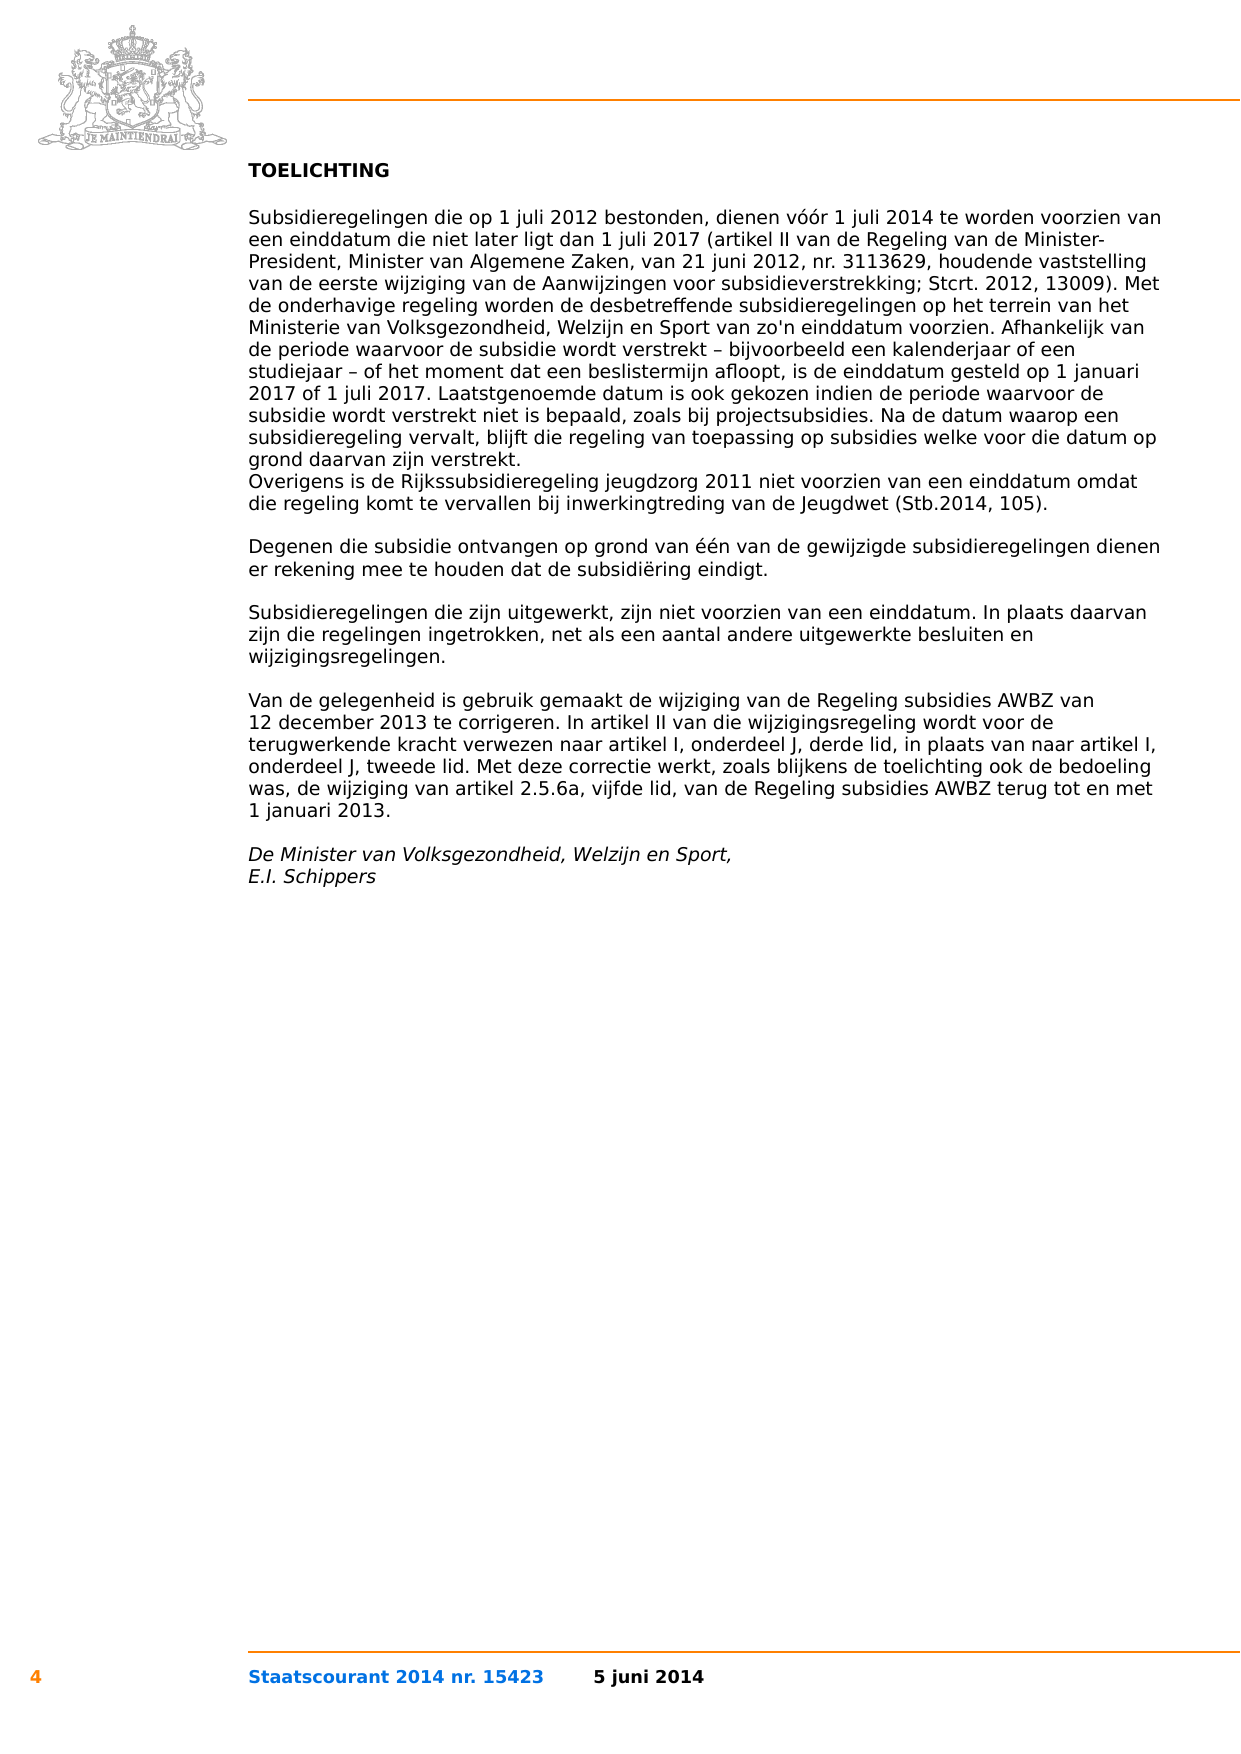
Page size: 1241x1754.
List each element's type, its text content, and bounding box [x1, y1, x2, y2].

text Degenen die subsidie ontvangen op grond van één van de gewijzigde subsidieregelingen dienen er rekening mee te houden dat de subsidiëring eindigt. [248, 536, 1163, 580]
picture [38, 25, 227, 150]
text Van de gelegenheid is gebruik gemaakt de wijziging van de Regeling subsidies AWBZ van 12 december 2013 te corrigeren. In artikel II van die wijzigingsregeling wordt voor de terugwerkende kracht verwezen naar artikel I, onderdeel J, derde lid, in plaats van naar artikel I, onderdeel J, tweede lid. Met deze correctie werkt, zoals blijkens de toelichting ook de bedoeling was, de wijziging van artikel 2.5.6a, vijfde lid, van de Regeling subsidies AWBZ terug tot en met 1 januari 2013. [248, 690, 1163, 822]
text Subsidieregelingen die op 1 juli 2012 bestonden, dienen vóór 1 juli 2014 te worden voorzien van een einddatum die niet later ligt dan 1 juli 2017 (artikel II van de Regeling van de Minister-President, Minister van Algemene Zaken, van 21 juni 2012, nr. 3113629, houdende vaststelling van de eerste wijziging van de Aanwijzingen voor subsidieverstrekking; Stcrt. 2012, 13009). Met de onderhavige regeling worden de desbetreffende subsidieregelingen op het terrein van het Ministerie van Volksgezondheid, Welzijn en Sport van zo'n einddatum voorzien. Afhankelijk van de periode waarvoor de subsidie wordt verstrekt – bijvoorbeeld een kalenderjaar of een studiejaar – of het moment dat een beslistermijn afloopt, is de einddatum gesteld op 1 januari 2017 of 1 juli 2017. Laatstgenoemde datum is ook gekozen indien de periode waarvoor de subsidie wordt verstrekt niet is bepaald, zoals bij projectsubsidies. Na de datum waarop een subsidieregeling vervalt, blijft die regeling van toepassing op subsidies welke voor die datum op grond daarvan zijn verstrekt. [248, 207, 1163, 471]
text Subsidieregelingen die zijn uitgewerkt, zijn niet voorzien van een einddatum. In plaats daarvan zijn die regelingen ingetrokken, net als een aantal andere uitgewerkte besluiten en wijzigingsregelingen. [248, 602, 1163, 668]
text De Minister van Volksgezondheid, Welzijn en Sport, E.I. Schippers [248, 844, 1163, 888]
text Overigens is de Rijkssubsidieregeling jeugdzorg 2011 niet voorzien van een einddatum omdat die regeling komt te vervallen bij inwerkingtreding van de Jeugdwet (Stb.2014, 105). [248, 471, 1163, 514]
subtitle TOELICHTING [248, 160, 1163, 182]
